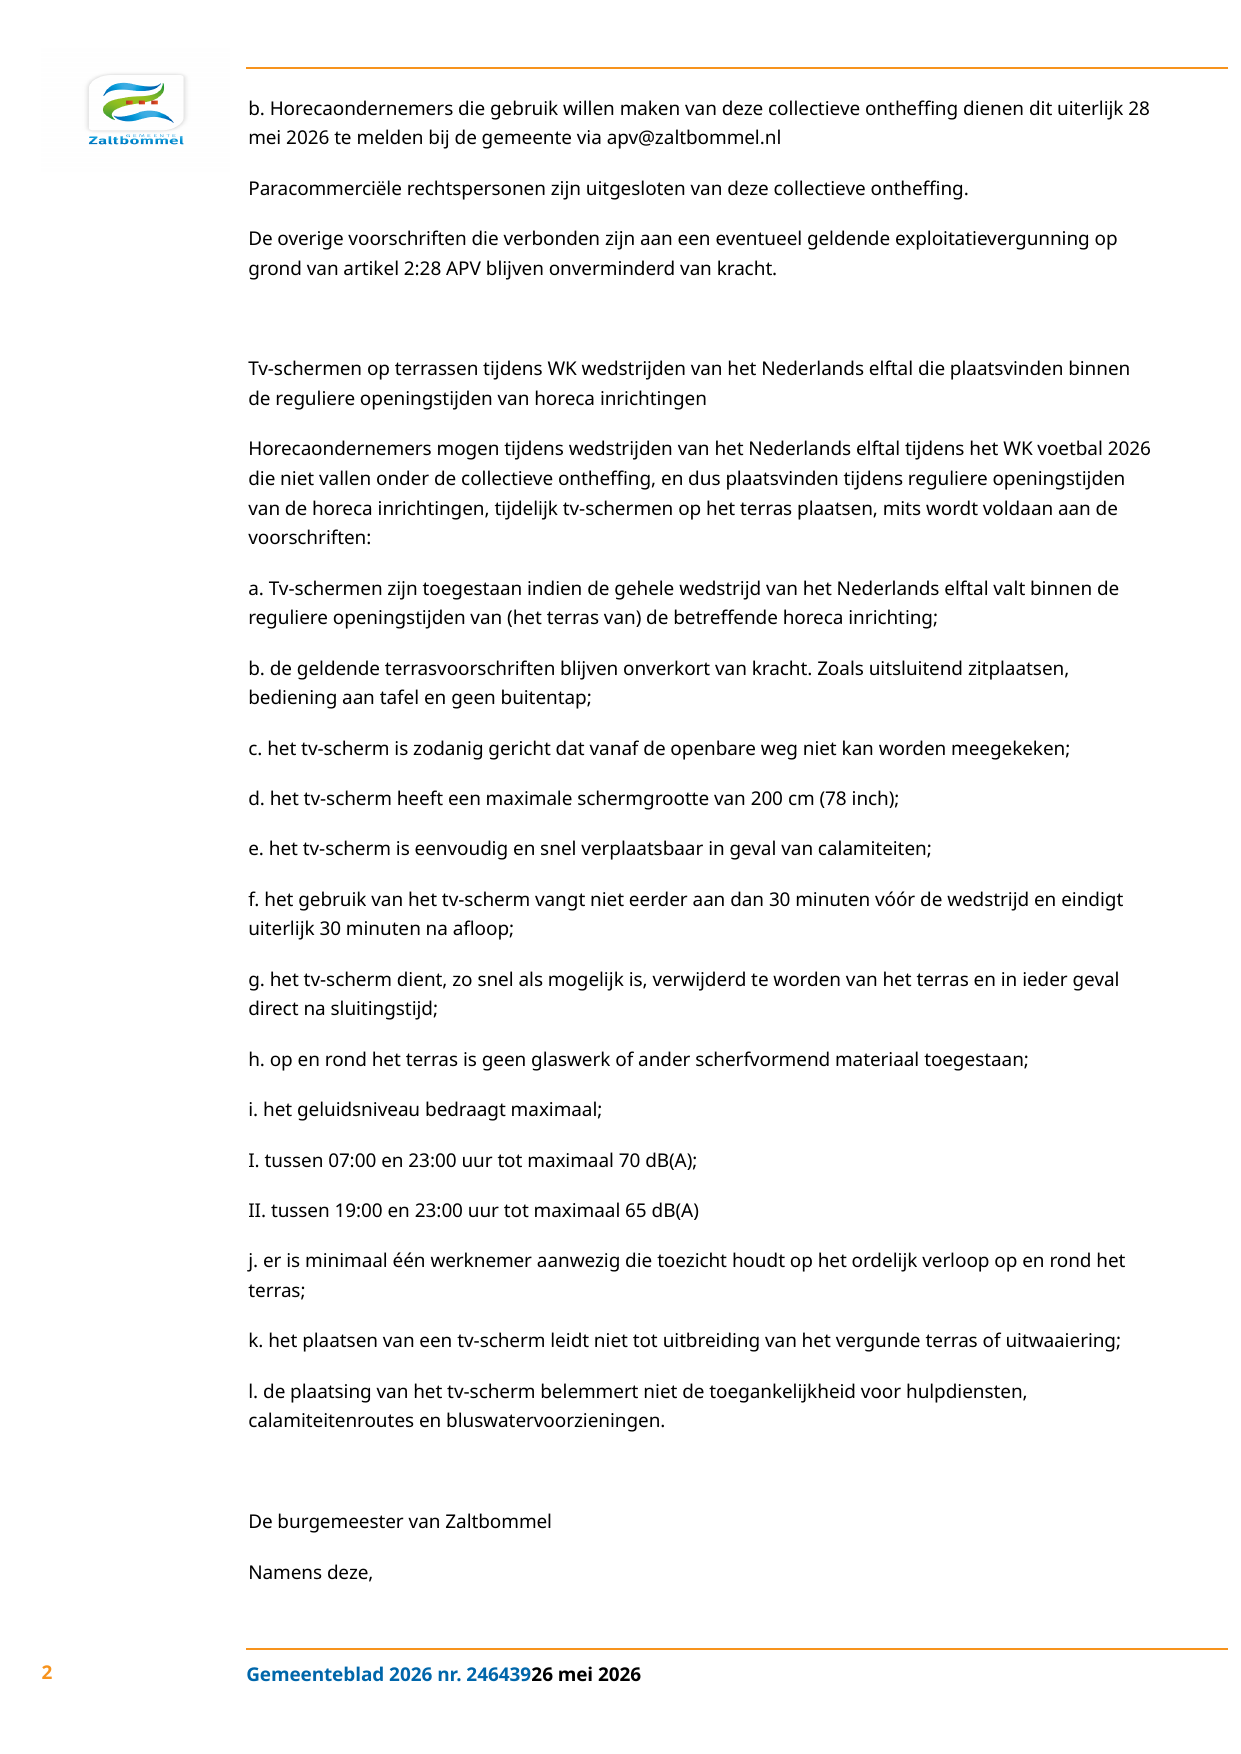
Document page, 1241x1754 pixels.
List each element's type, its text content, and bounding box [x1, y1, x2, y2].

text d. het tv-scherm heeft een maximale schermgrootte van 200 cm (78 inch); [248, 785, 1152, 811]
text j. er is minimaal één werknemer aanwezig die toezicht houdt op het ordelijk verloop op en rond het terras; [248, 1248, 1152, 1303]
text h. op en rond het terras is geen glaswerk of ander scherfvormend materiaal toegestaan; [248, 1046, 1152, 1072]
text Paracommerciële rechtspersonen zijn uitgesloten van deze collectieve ontheffing. [248, 175, 1152, 201]
text Tv-schermen op terrassen tijdens WK wedstrijden van het Nederlands elftal die plaatsvinden binnen de reguliere openingstijden van horeca inrichtingen [248, 356, 1152, 411]
text l. de plaatsing van het tv-scherm belemmert niet de toegankelijkheid voor hulpdiensten, calamiteitenroutes en bluswatervoorzieningen. [248, 1378, 1152, 1433]
text a. Tv-schermen zijn toegestaan indien de gehele wedstrijd van het Nederlands elftal valt binnen de reguliere openingstijden van (het terras van) de betreffende horeca inrichting; [248, 575, 1152, 630]
text Horecaondernemers mogen tijdens wedstrijden van het Nederlands elftal tijdens het WK voetbal 2026 die niet vallen onder de collectieve ontheffing, en dus plaatsvinden tijdens reguliere openingstijden van de horeca inrichtingen, tijdelijk tv-schermen op het terras plaatsen, mits wordt voldaan aan de voorschriften: [248, 436, 1152, 550]
text II. tussen 19:00 en 23:00 uur tot maximaal 65 dB(A) [248, 1197, 1152, 1223]
text Namens deze, [248, 1559, 1152, 1585]
text De burgemeester van Zaltbommel [248, 1508, 1152, 1534]
text De overige voorschriften die verbonden zijn aan een eventueel geldende exploitatievergunning op grond van artikel 2:28 APV blijven onverminderd van kracht. [248, 225, 1152, 281]
text b. de geldende terrasvoorschriften blijven onverkort van kracht. Zoals uitsluitend zitplaatsen, bediening aan tafel en geen buitentap; [248, 655, 1152, 710]
text b. Horecaondernemers die gebruik willen maken van deze collectieve ontheffing dienen dit uiterlijk 28 mei 2026 te melden bij de gemeente via apv@zaltbommel.nl [248, 95, 1152, 150]
text f. het gebruik van het tv-scherm vangt niet eerder aan dan 30 minuten vóór de wedstrijd en eindigt uiterlijk 30 minuten na afloop; [248, 886, 1152, 941]
text c. het tv-scherm is zodanig gericht dat vanaf de openbare weg niet kan worden meegekeken; [248, 735, 1152, 761]
text g. het tv-scherm dient, zo snel als mogelijk is, verwijderd te worden van het terras en in ieder geval direct na sluitingstijd; [248, 966, 1152, 1021]
text k. het plaatsen van een tv-scherm leidt niet tot uitbreiding van het vergunde terras of uitwaaiering; [248, 1328, 1152, 1353]
text I. tussen 07:00 en 23:00 uur tot maximaal 70 dB(A); [248, 1147, 1152, 1173]
picture [41, 47, 231, 172]
text e. het tv-scherm is eenvoudig en snel verplaatsbaar in geval van calamiteiten; [248, 836, 1152, 861]
text i. het geluidsniveau bedraagt maximaal; [248, 1096, 1152, 1122]
